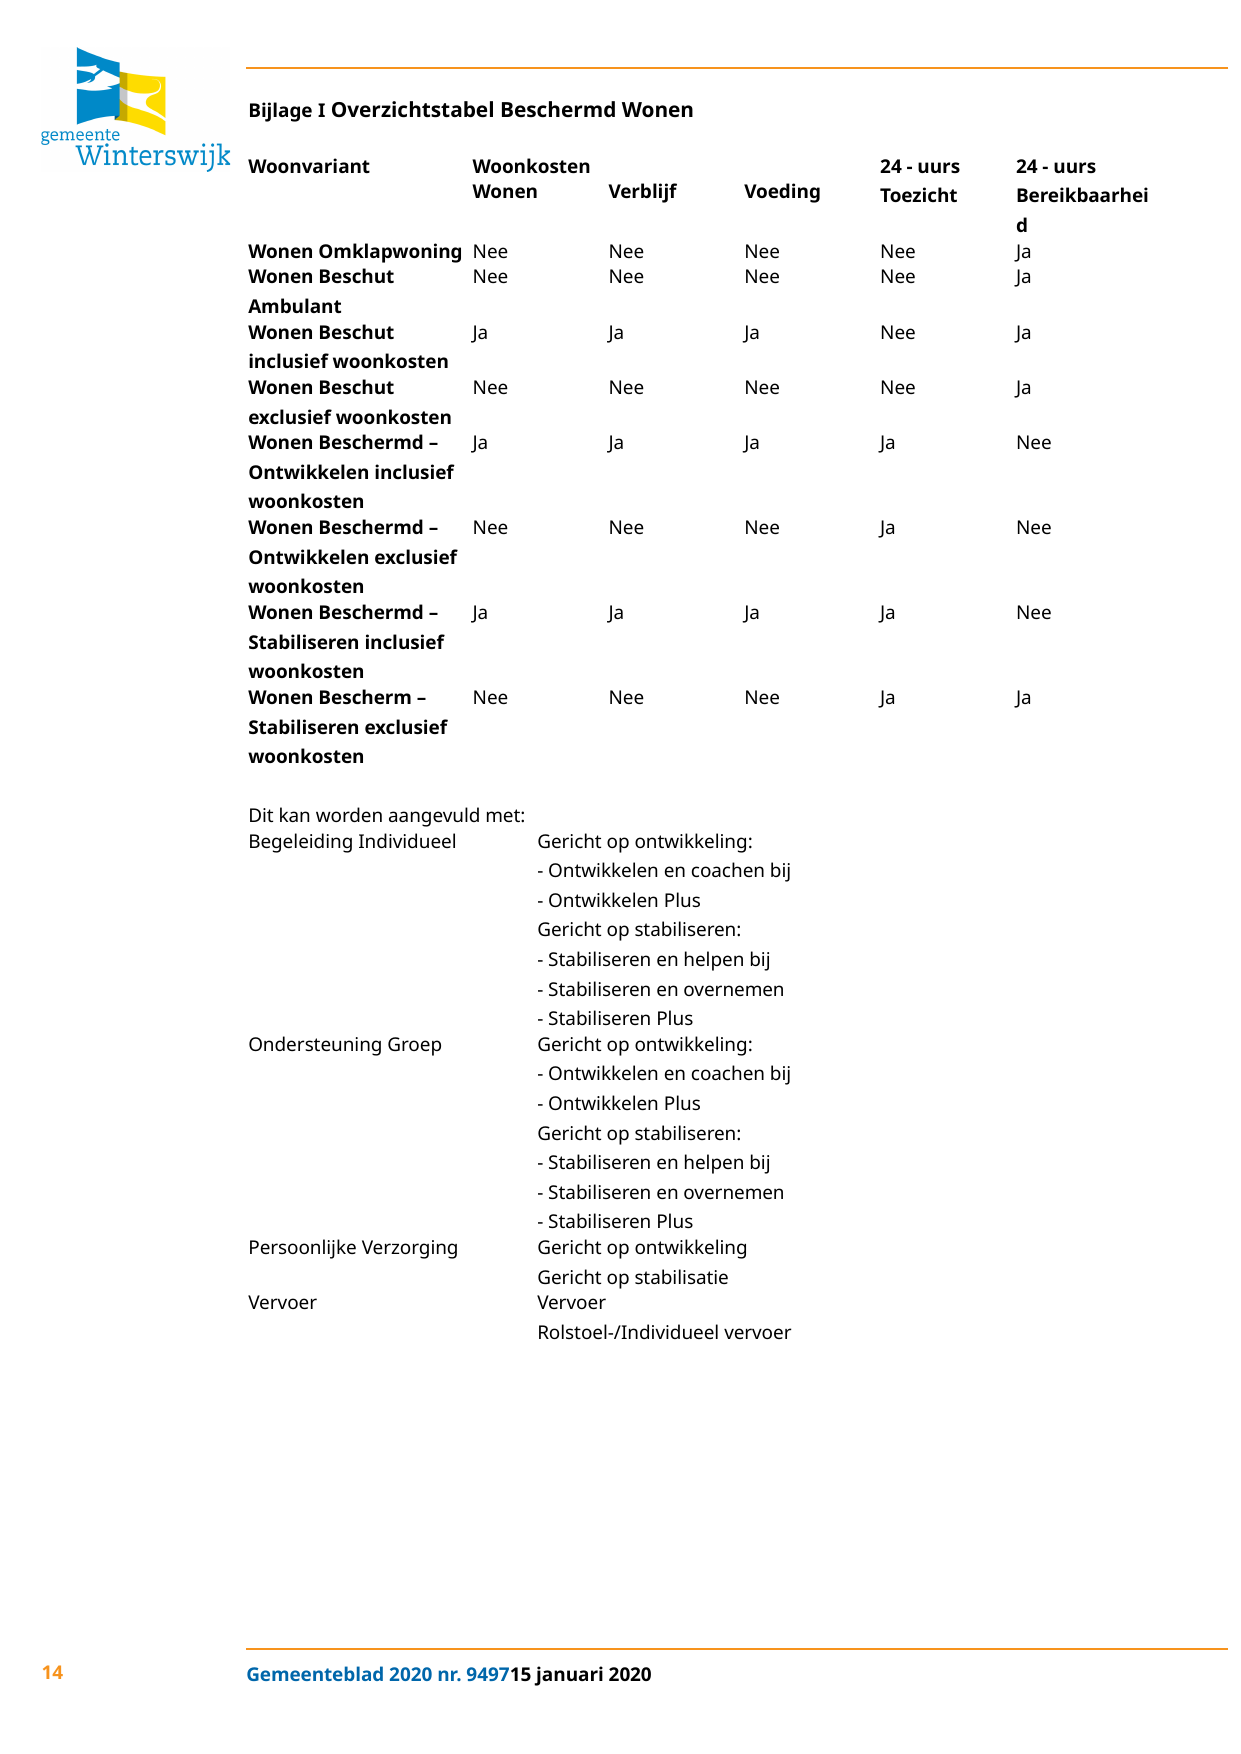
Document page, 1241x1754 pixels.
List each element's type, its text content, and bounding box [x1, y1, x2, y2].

table_cell Nee [608, 374, 744, 429]
table_cell Wonen Beschut Ambulant [248, 264, 472, 319]
table_cell Ja [608, 599, 744, 684]
table_cell Ja [1016, 264, 1152, 319]
table_cell Wonen [473, 179, 608, 238]
table_cell Nee [1016, 430, 1152, 514]
table_cell Nee [880, 374, 1016, 429]
table_cell Ja [880, 684, 1016, 769]
table_cell Gericht op ontwikkeling Gericht op stabilisatie [537, 1234, 1152, 1289]
table_cell Nee [880, 319, 1016, 374]
table_header Woonkosten [473, 153, 880, 179]
table_header 24 - uurs Bereikbaarheid [1016, 153, 1152, 238]
table_header Woonvariant [248, 153, 472, 179]
table_cell Ja [880, 599, 1016, 684]
table_cell Ja [1016, 238, 1152, 264]
table_cell Nee [473, 264, 608, 319]
table_cell Ja [1016, 374, 1152, 429]
table_cell Gericht op ontwikkeling: - Ontwikkelen en coachen bij - Ontwikkelen Plus Gericht op stabiliseren: - Stabiliseren en helpen bij - Stabiliseren en overnemen - Stabiliseren Plus [537, 828, 1152, 1031]
table_cell Nee [744, 264, 880, 319]
table_cell Nee [608, 264, 744, 319]
table_cell Ja [473, 430, 608, 514]
table_cell Voeding [744, 179, 880, 238]
table_cell Nee [880, 238, 1016, 264]
table_cell Nee [744, 374, 880, 429]
table_cell Nee [608, 684, 744, 769]
text Bijlage I Overzichtstabel Beschermd Wonen [248, 95, 1152, 123]
table_header Dit kan worden aangevuld met: [248, 802, 1152, 828]
table_cell Nee [608, 515, 744, 599]
table_cell Ja [880, 430, 1016, 514]
table_cell Nee [608, 238, 744, 264]
table_header 24 - uurs Toezicht [880, 153, 1016, 238]
table_cell Nee [744, 238, 880, 264]
table_cell Wonen Beschermd – Ontwikkelen exclusief woonkosten [248, 515, 472, 599]
table_cell Ondersteuning Groep [248, 1031, 537, 1234]
table_cell Nee [744, 684, 880, 769]
table_cell Nee [473, 374, 608, 429]
table_cell Nee [473, 238, 608, 264]
table_cell Nee [473, 684, 608, 769]
table_cell Ja [473, 319, 608, 374]
table_cell Wonen Beschermd – Ontwikkelen inclusief woonkosten [248, 430, 472, 514]
table_cell Nee [1016, 515, 1152, 599]
table_cell Wonen Bescherm – Stabiliseren exclusief woonkosten [248, 684, 472, 769]
table_cell Nee [1016, 599, 1152, 684]
table_cell Persoonlijke Verzorging [248, 1234, 537, 1289]
table_cell Vervoer Rolstoel-/Individueel vervoer [537, 1290, 1152, 1345]
table_cell Wonen Omklapwoning [248, 238, 472, 264]
picture [41, 47, 231, 172]
table_cell Nee [473, 515, 608, 599]
table_cell Vervoer [248, 1290, 537, 1345]
table_cell Wonen Beschermd – Stabiliseren inclusief woonkosten [248, 599, 472, 684]
picture [225, 153, 231, 162]
table_cell [248, 179, 472, 238]
table_cell Ja [744, 599, 880, 684]
table_cell Ja [608, 319, 744, 374]
table_cell Gericht op ontwikkeling: - Ontwikkelen en coachen bij - Ontwikkelen Plus Gericht op stabiliseren: - Stabiliseren en helpen bij - Stabiliseren en overnemen - Stabiliseren Plus [537, 1031, 1152, 1234]
table_cell Begeleiding Individueel [248, 828, 537, 1031]
table_cell Wonen Beschut exclusief woonkosten [248, 374, 472, 429]
table_cell Ja [744, 319, 880, 374]
table_cell Ja [1016, 319, 1152, 374]
table_cell Ja [1016, 684, 1152, 769]
table_cell Ja [473, 599, 608, 684]
table_cell Ja [880, 515, 1016, 599]
table_cell Nee [880, 264, 1016, 319]
table_cell Verblijf [608, 179, 744, 238]
table_cell Ja [608, 430, 744, 514]
table_cell Wonen Beschut inclusief woonkosten [248, 319, 472, 374]
table_cell Ja [744, 430, 880, 514]
table_cell Nee [744, 515, 880, 599]
